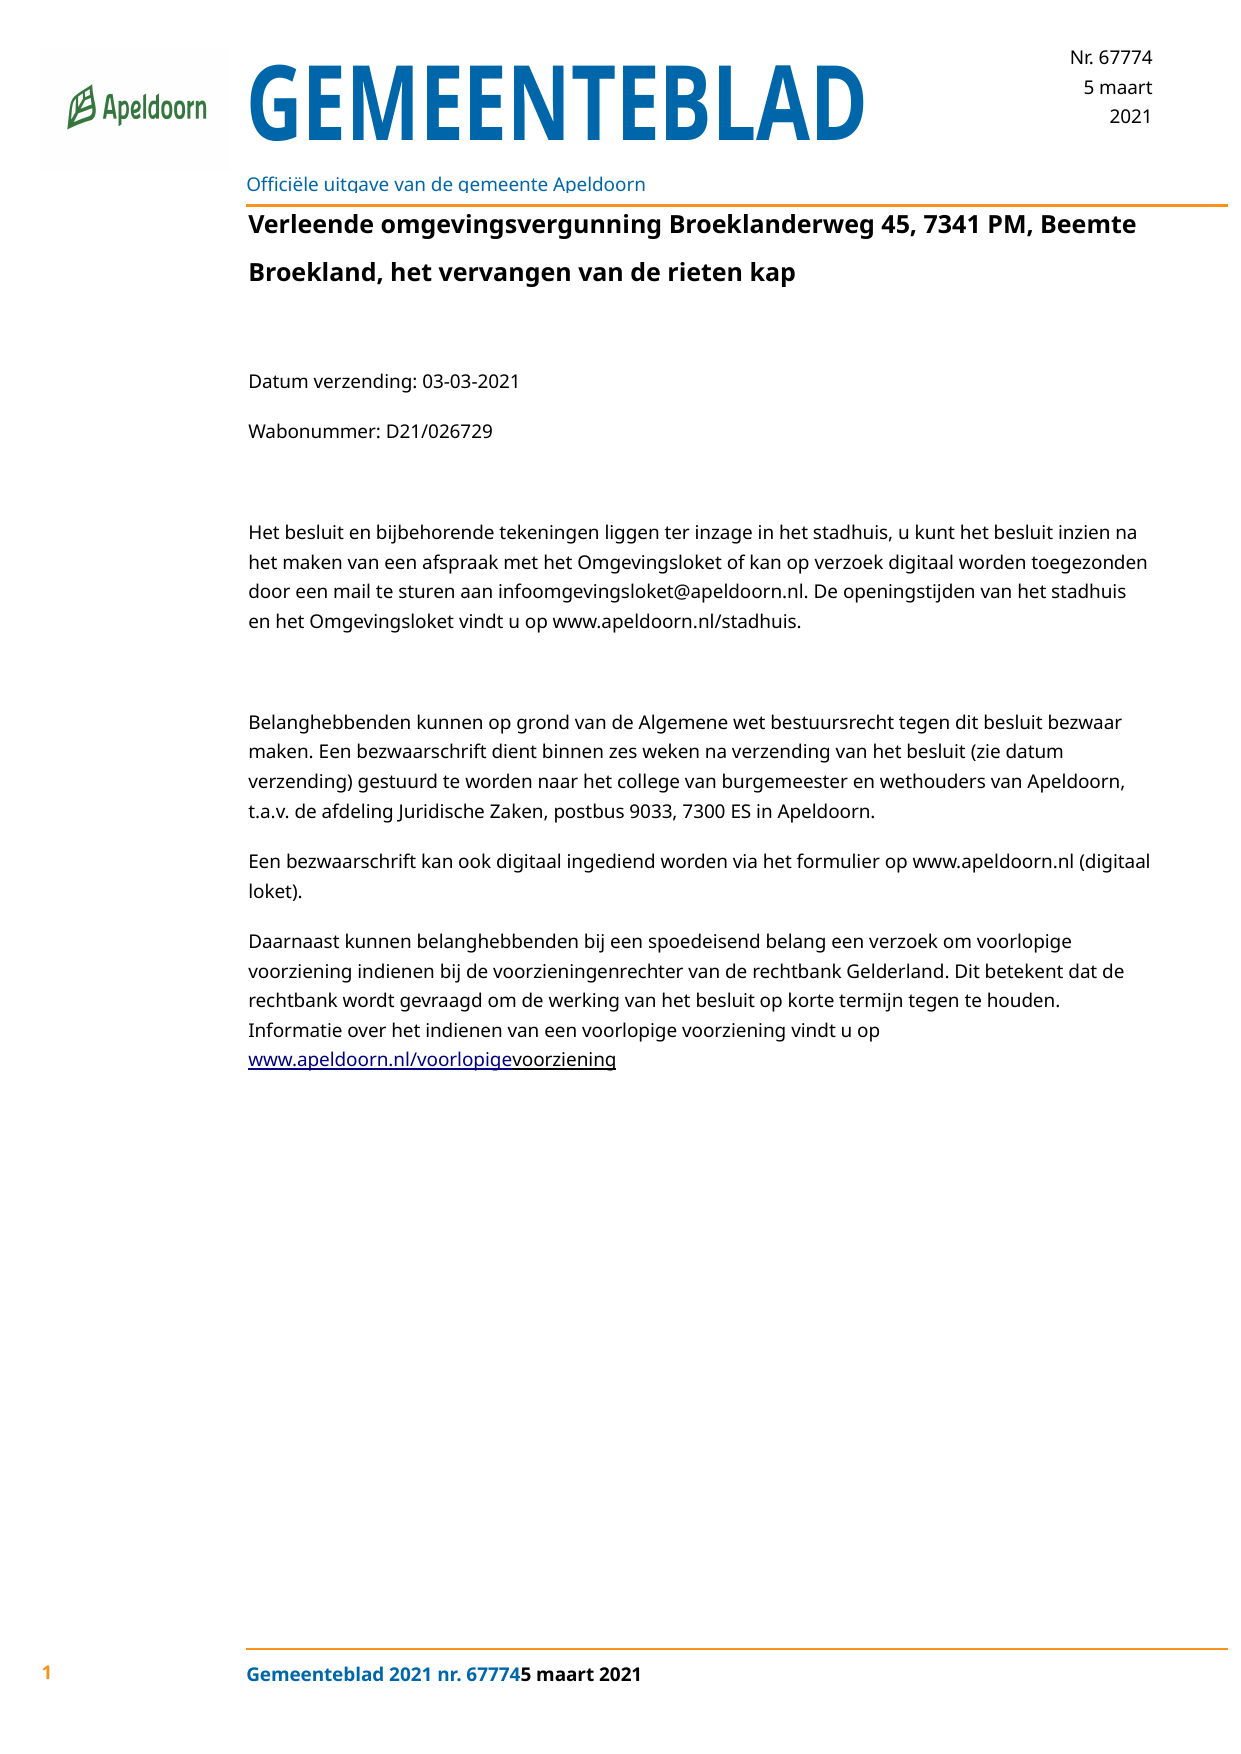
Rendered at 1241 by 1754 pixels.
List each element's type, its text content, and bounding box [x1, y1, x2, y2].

text Verleende omgevingsvergunning Broeklanderweg 45, 7341 PM, Beemte Broekland, het vervangen van de rieten kap [248, 207, 1152, 288]
text Daarnaast kunnen belanghebbenden bij een spoedeisend belang een verzoek om voorlopige voorziening indienen bij de voorzieningenrechter van de rechtbank Gelderland. Dit betekent dat de rechtbank wordt gevraagd om de werking van het besluit op korte termijn tegen te houden. Informatie over het indienen van een voorlopige voorziening vindt u op www.apeldoorn.nl/voorlopigevoorziening [248, 928, 1152, 1072]
picture [41, 47, 231, 172]
text Datum verzending: 03-03-2021 [248, 368, 1152, 394]
text Een bezwaarschrift kan ook digitaal ingediend worden via het formulier op www.apeldoorn.nl (digitaal loket). [248, 848, 1152, 904]
text Wabonummer: D21/026729 [248, 419, 1152, 444]
text Het besluit en bijbehorende tekeningen liggen ter inzage in het stadhuis, u kunt het besluit inzien na het maken van een afspraak met het Omgevingsloket of kan op verzoek digitaal worden toegezonden door een mail te sturen aan infoomgevingsloket@apeldoorn.nl. De openingstijden van het stadhuis en het Omgevingsloket vindt u op www.apeldoorn.nl/stadhuis. [248, 519, 1152, 634]
text Belanghebbenden kunnen op grond van de Algemene wet bestuursrecht tegen dit besluit bezwaar maken. Een bezwaarschrift dient binnen zes weken na verzending van het besluit (zie datum verzending) gestuurd te worden naar het college van burgemeester en wethouders van Apeldoorn, t.a.v. de afdeling Juridische Zaken, postbus 9033, 7300 ES in Apeldoorn. [248, 709, 1152, 824]
